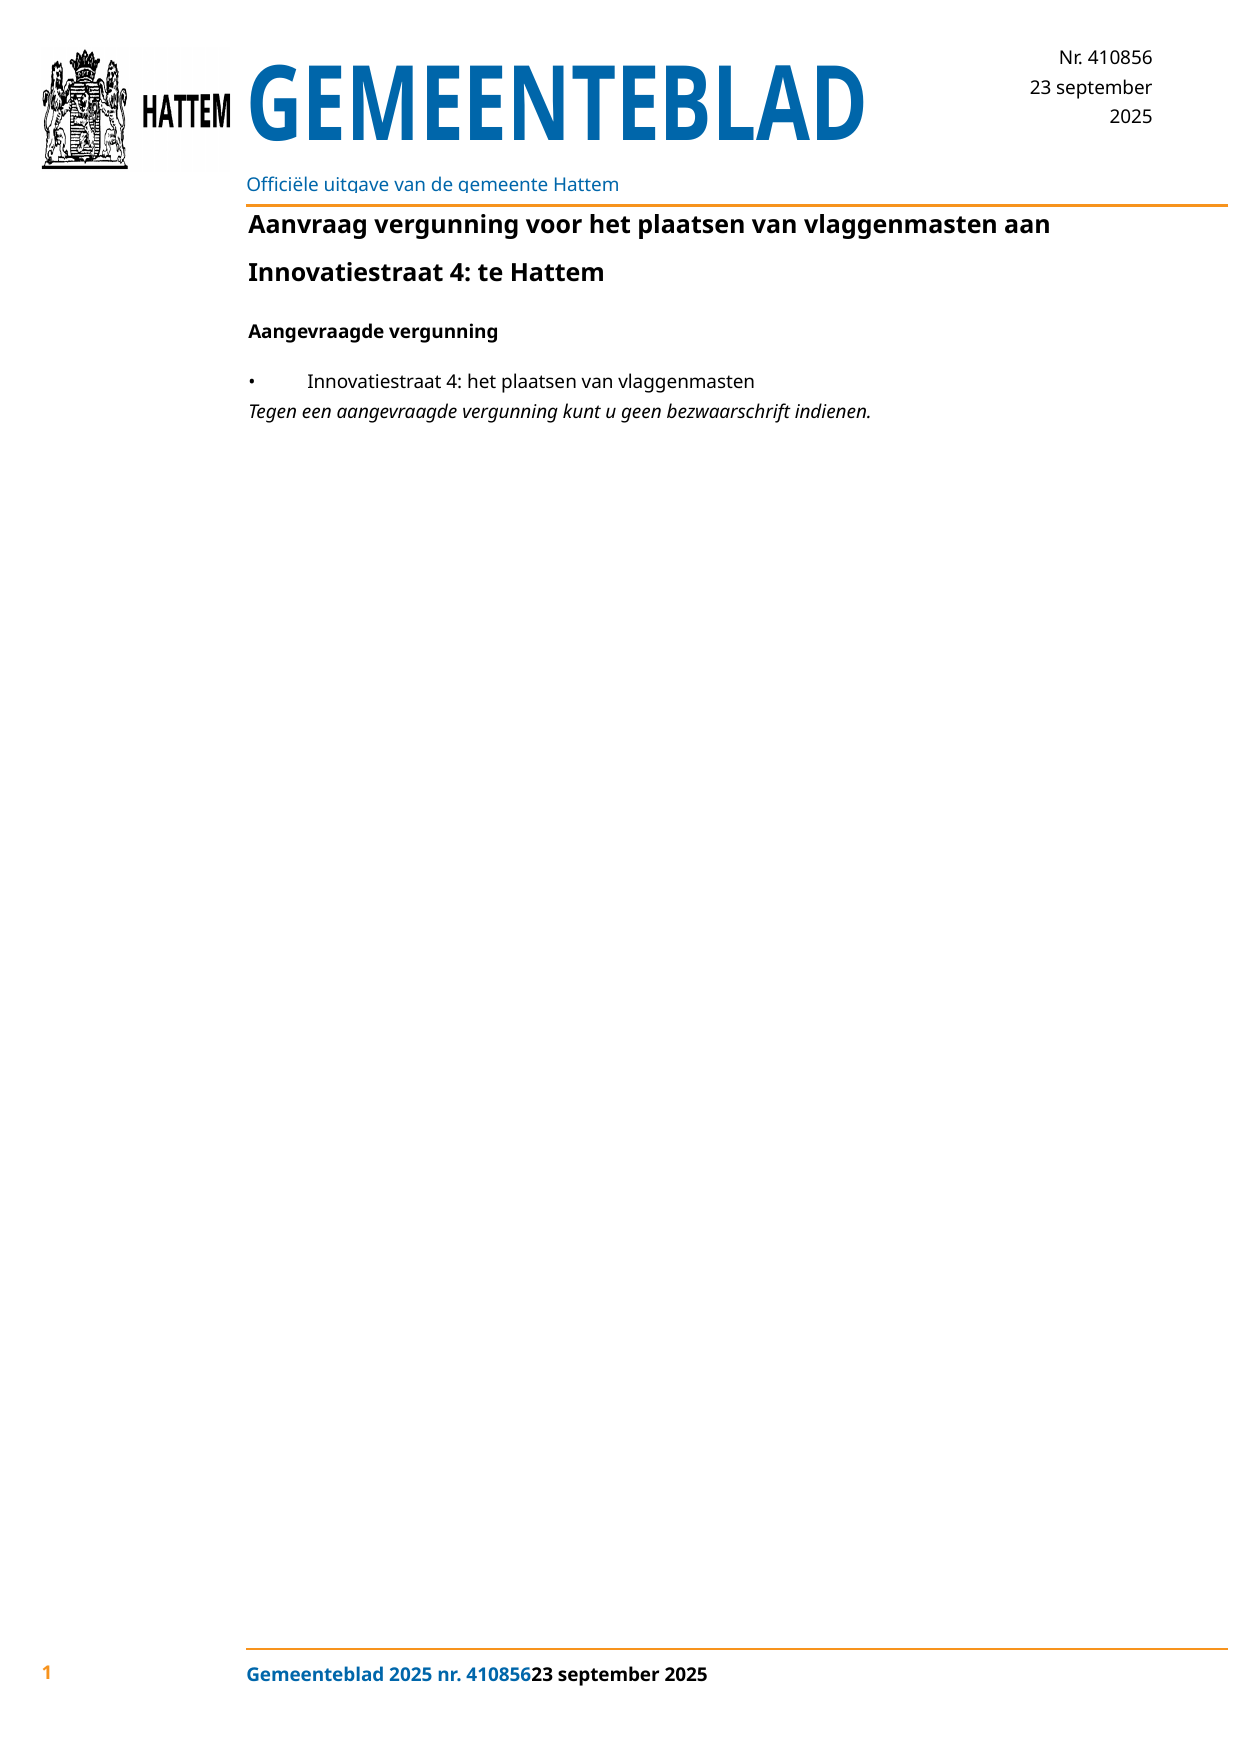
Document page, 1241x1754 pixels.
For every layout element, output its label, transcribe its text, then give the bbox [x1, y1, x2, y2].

text Tegen een aangevraagde vergunning kunt u geen bezwaarschrift indienen. [248, 398, 1152, 424]
list Innovatiestraat 4: het plaatsen van vlaggenmasten [248, 368, 1152, 394]
picture [41, 47, 231, 172]
text Aanvraag vergunning voor het plaatsen van vlaggenmasten aan Innovatiestraat 4: te Hattem [248, 207, 1152, 288]
text Aangevraagde vergunning [248, 318, 1152, 344]
